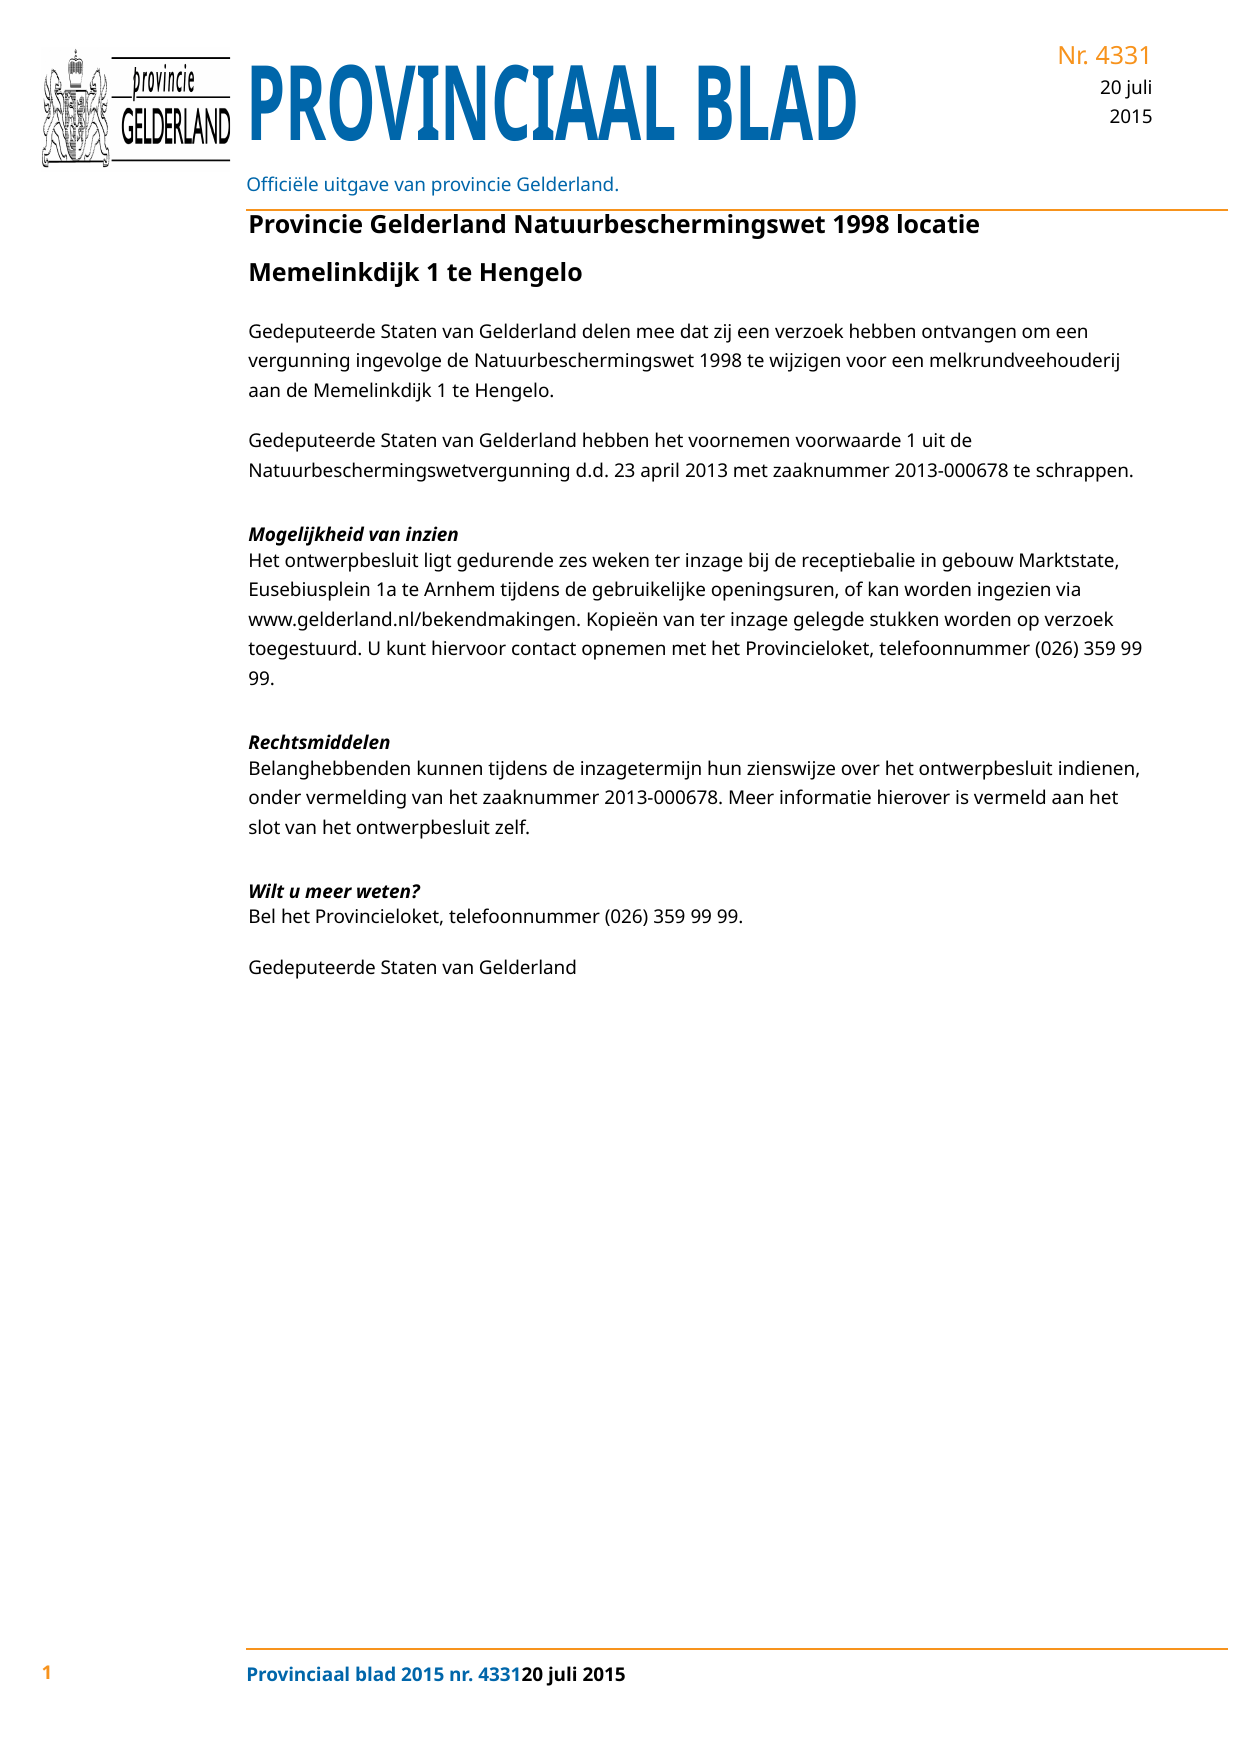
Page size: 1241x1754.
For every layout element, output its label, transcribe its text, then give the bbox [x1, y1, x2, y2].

picture [41, 47, 231, 172]
text Gedeputeerde Staten van Gelderland [248, 954, 1152, 980]
text Rechtsmiddelen [248, 729, 1152, 755]
text Provincie Gelderland Natuurbeschermingswet 1998 locatie Memelinkdijk 1 te Hengelo [248, 211, 1152, 288]
text Mogelijkheid van inzien [248, 521, 1152, 547]
text Gedeputeerde Staten van Gelderland hebben het voornemen voorwaarde 1 uit de Natuurbeschermingswetvergunning d.d. 23 april 2013 met zaaknummer 2013-000678 te schrappen. [248, 427, 1152, 483]
text Wilt u meer weten? [248, 878, 1152, 904]
text Gedeputeerde Staten van Gelderland delen mee dat zij een verzoek hebben ontvangen om een vergunning ingevolge de Natuurbeschermingswet 1998 te wijzigen voor een melkrundveehouderij aan de Memelinkdijk 1 te Hengelo. [248, 318, 1152, 403]
text Belanghebbenden kunnen tijdens de inzagetermijn hun zienswijze over het ontwerpbesluit indienen, onder vermelding van het zaaknummer 2013-000678. Meer informatie hierover is vermeld aan het slot van het ontwerpbesluit zelf. [248, 755, 1152, 840]
text Bel het Provincieloket, telefoonnummer (026) 359 99 99. [248, 904, 1152, 929]
text Het ontwerpbesluit ligt gedurende zes weken ter inzage bij de receptiebalie in gebouw Marktstate, Eusebiusplein 1a te Arnhem tijdens de gebruikelijke openingsuren, of kan worden ingezien via www.gelderland.nl/bekendmakingen. Kopieën van ter inzage gelegde stukken worden op verzoek toegestuurd. U kunt hiervoor contact opnemen met het Provincieloket, telefoonnummer (026) 359 99 99. [248, 547, 1152, 691]
